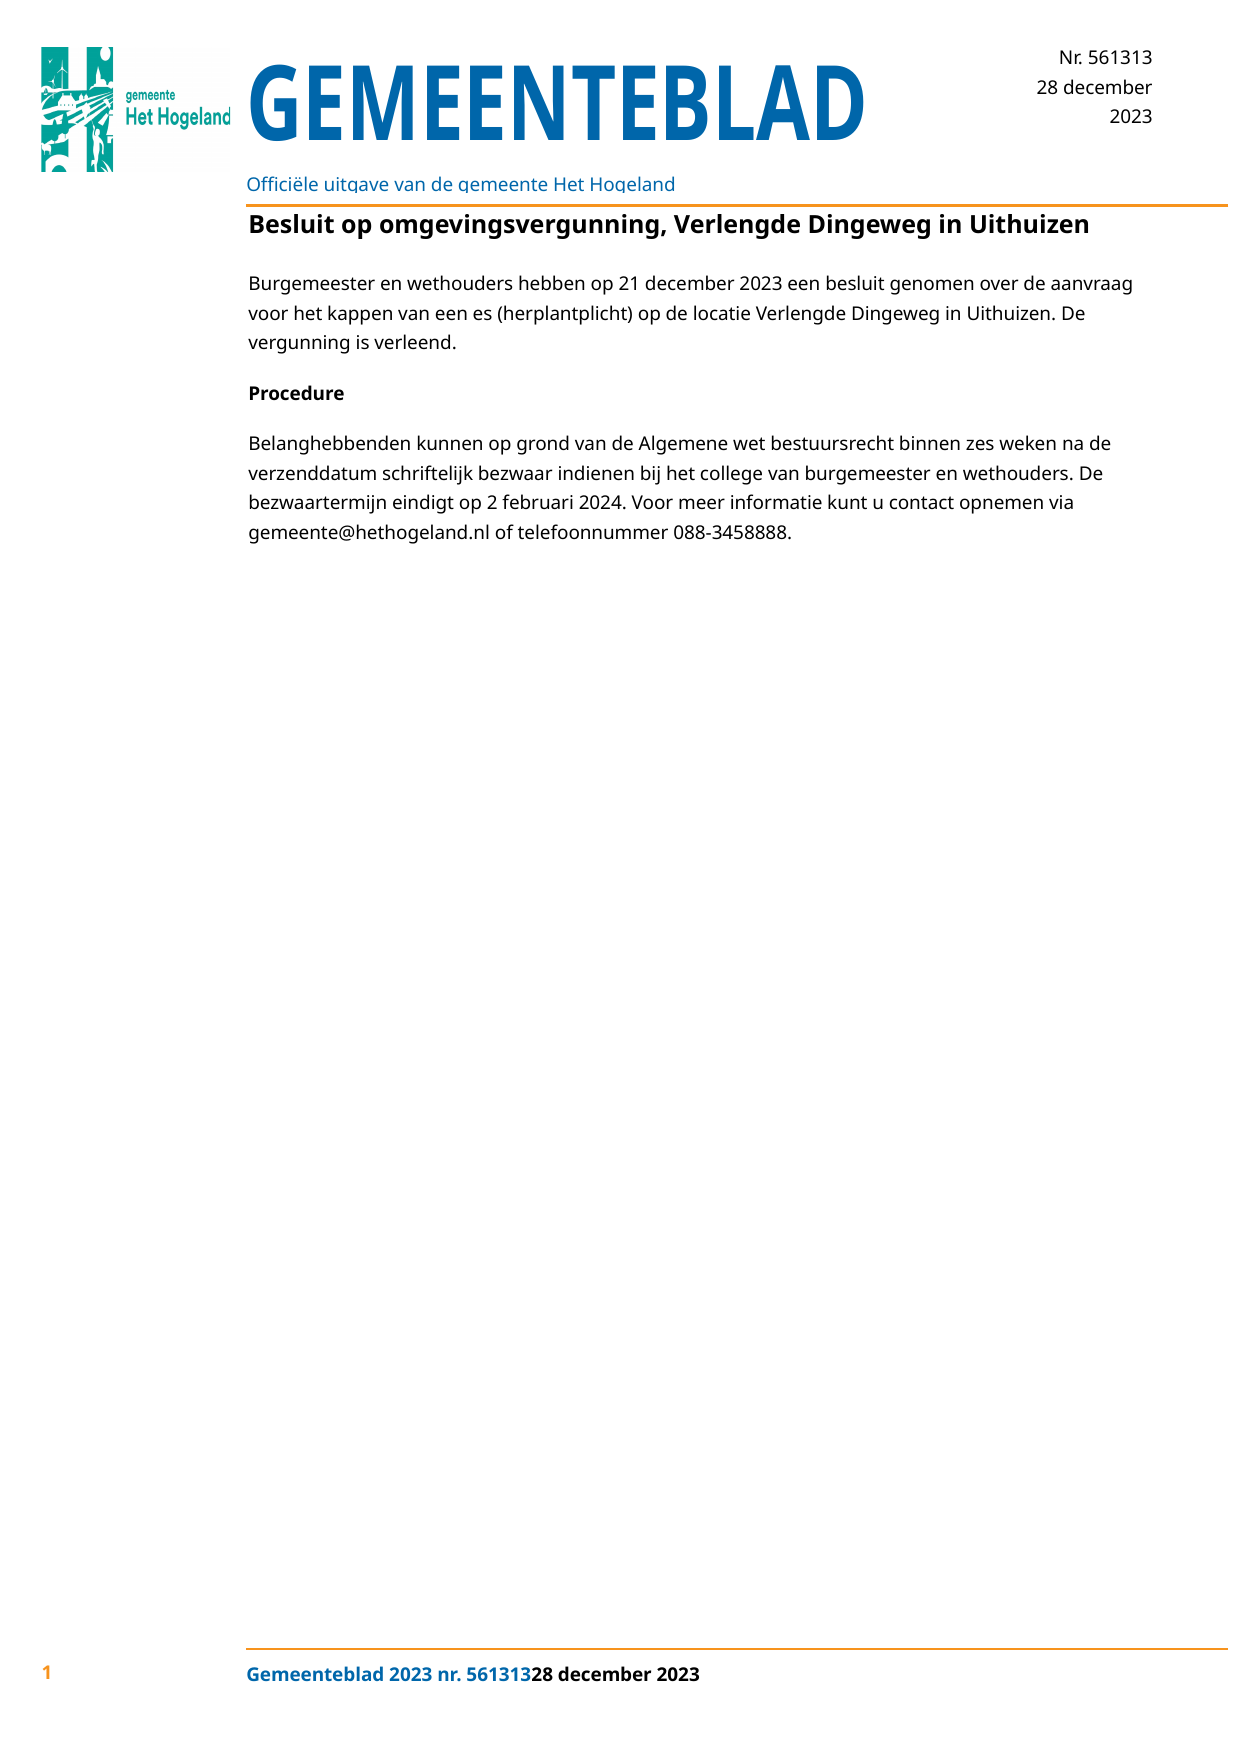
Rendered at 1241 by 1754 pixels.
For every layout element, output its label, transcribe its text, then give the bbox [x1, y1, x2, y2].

text Burgemeester en wethouders hebben op 21 december 2023 een besluit genomen over de aanvraag voor het kappen van een es (herplantplicht) op de locatie Verlengde Dingeweg in Uithuizen. De vergunning is verleend. [248, 270, 1152, 355]
picture [41, 47, 231, 172]
text Procedure [248, 380, 1152, 406]
text Besluit op omgevingsvergunning, Verlengde Dingeweg in Uithuizen [248, 207, 1152, 241]
text Belanghebbenden kunnen op grond van de Algemene wet bestuursrecht binnen zes weken na de verzenddatum schriftelijk bezwaar indienen bij het college van burgemeester en wethouders. De bezwaartermijn eindigt op 2 februari 2024. Voor meer informatie kunt u contact opnemen via gemeente@hethogeland.nl of telefoonnummer 088-3458888. [248, 430, 1152, 545]
